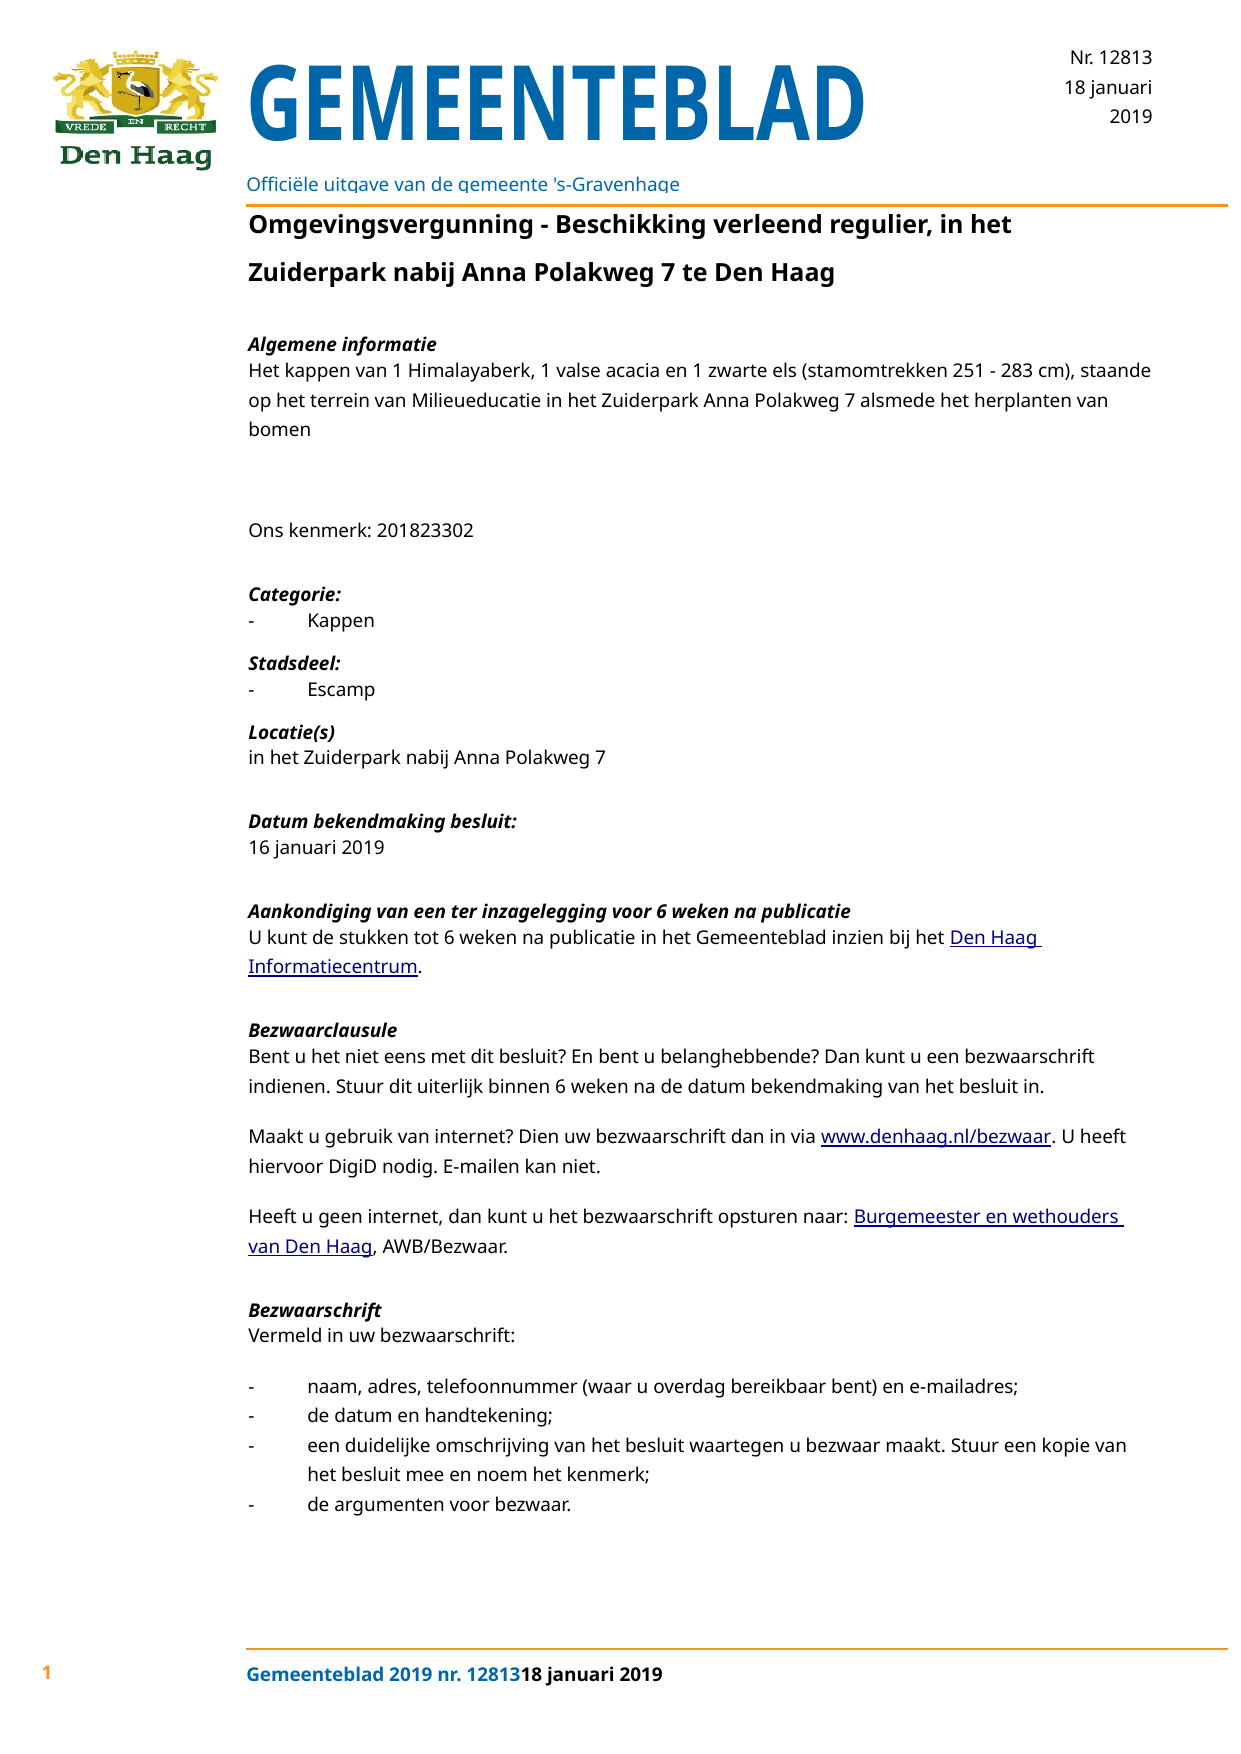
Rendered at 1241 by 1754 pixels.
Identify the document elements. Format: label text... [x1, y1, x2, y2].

text Aankondiging van een ter inzagelegging voor 6 weken na publicatie [248, 898, 1152, 924]
text Datum bekendmaking besluit: [248, 808, 1152, 834]
text Heeft u geen internet, dan kunt u het bezwaarschrift opsturen naar: Burgemeester en wethouders van Den Haag, AWB/Bezwaar. [248, 1203, 1152, 1258]
text Algemene informatie [248, 331, 1152, 357]
text 16 januari 2019 [248, 834, 1152, 860]
text Het kappen van 1 Himalayaberk, 1 valse acacia en 1 zwarte els (stamomtrekken 251 - 283 cm), staande op het terrein van Milieueducatie in het Zuiderpark Anna Polakweg 7 alsmede het herplanten van bomen [248, 357, 1152, 442]
list de datum en handtekening; [248, 1402, 1152, 1428]
text Bezwaarschrift [248, 1297, 1152, 1322]
text in het Zuiderpark nabij Anna Polakweg 7 [248, 744, 1152, 770]
text Locatie(s) [248, 719, 1152, 744]
text Ons kenmerk: 201823302 [248, 517, 1152, 543]
list naam, adres, telefoonnummer (waar u overdag bereikbaar bent) en e-mailadres; [248, 1373, 1152, 1399]
list Kappen [248, 607, 1152, 633]
text Bent u het niet eens met dit besluit? En bent u belanghebbende? Dan kunt u een bezwaarschrift indienen. Stuur dit uiterlijk binnen 6 weken na de datum bekendmaking van het besluit in. [248, 1043, 1152, 1098]
text Stadsdeel: [248, 650, 1152, 676]
text Maakt u gebruik van internet? Dien uw bezwaarschrift dan in via www.denhaag.nl/bezwaar. U heeft hiervoor DigiD nodig. E-mailen kan niet. [248, 1123, 1152, 1178]
picture [41, 47, 231, 172]
text Omgevingsvergunning - Beschikking verleend regulier, in het Zuiderpark nabij Anna Polakweg 7 te Den Haag [248, 207, 1152, 288]
text Bezwaarclausule [248, 1017, 1152, 1043]
list de argumenten voor bezwaar. [248, 1491, 1152, 1517]
list een duidelijke omschrijving van het besluit waartegen u bezwaar maakt. Stuur een kopie van het besluit mee en noem het kenmerk; [248, 1432, 1152, 1487]
list Escamp [248, 676, 1152, 701]
text Categorie: [248, 581, 1152, 607]
text Vermeld in uw bezwaarschrift: [248, 1322, 1152, 1348]
text U kunt de stukken tot 6 weken na publicatie in het Gemeenteblad inzien bij het Den Haag Informatiecentrum. [248, 924, 1152, 979]
